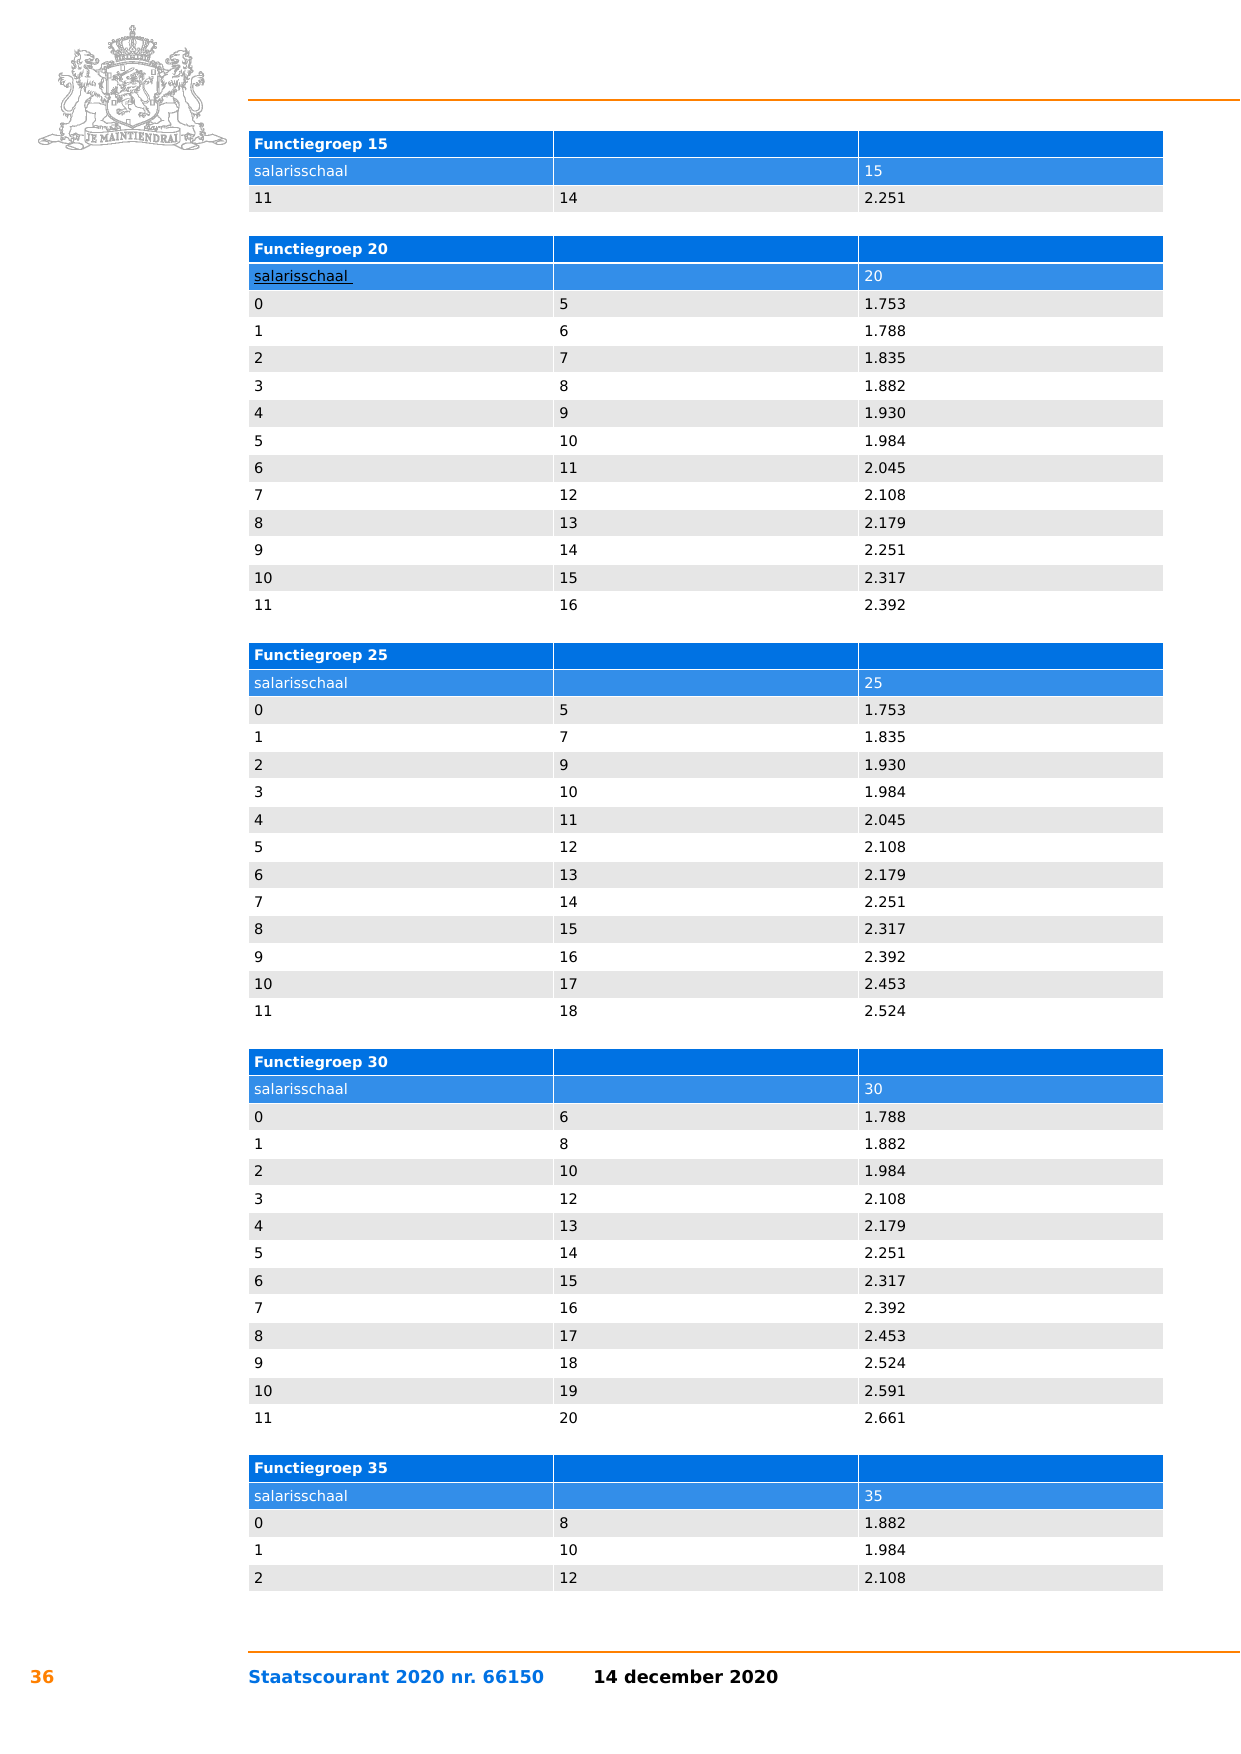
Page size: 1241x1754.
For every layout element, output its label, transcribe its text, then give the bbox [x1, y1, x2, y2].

table_cell 5 [554, 291, 858, 317]
table_header [554, 1049, 858, 1075]
table_cell 25 [859, 670, 1163, 696]
table_cell 4 [249, 807, 553, 833]
table_cell 17 [554, 971, 858, 998]
table_cell 2.108 [859, 1186, 1163, 1212]
table_cell 6 [249, 862, 553, 888]
table_cell 1 [249, 1131, 553, 1157]
table_cell 10 [249, 971, 553, 998]
table_cell 1 [249, 1538, 553, 1564]
table_cell 1.984 [859, 1159, 1163, 1185]
table_cell 9 [249, 538, 553, 564]
table_cell 2.108 [859, 834, 1163, 861]
table_cell 3 [249, 1186, 553, 1212]
table_cell 9 [249, 944, 553, 970]
table_cell 7 [249, 1296, 553, 1322]
table_cell 2.317 [859, 1268, 1163, 1294]
table_cell 6 [554, 1104, 858, 1130]
table_header Functiegroep 30 [249, 1049, 553, 1075]
table_cell 2 [249, 752, 553, 778]
table_cell salarisschaal [249, 158, 553, 185]
table_cell 16 [554, 944, 858, 970]
table_header [859, 643, 1163, 669]
table_cell 20 [859, 264, 1163, 290]
table_cell 2.108 [859, 483, 1163, 509]
table_cell 10 [554, 428, 858, 454]
table_cell 19 [554, 1378, 858, 1404]
table_cell 1.835 [859, 725, 1163, 751]
table_cell 6 [249, 1268, 553, 1294]
table_cell 5 [554, 697, 858, 724]
table_header Functiegroep 20 [249, 236, 553, 262]
table_cell 7 [554, 346, 858, 372]
table_cell 8 [249, 1323, 553, 1349]
table_cell 8 [554, 1510, 858, 1537]
table_cell 16 [554, 1296, 858, 1322]
table_cell 2.392 [859, 944, 1163, 970]
table_cell 11 [554, 455, 858, 482]
table_cell 2 [249, 346, 553, 372]
table_cell 14 [554, 538, 858, 564]
table_cell 8 [249, 916, 553, 943]
table_cell 1.882 [859, 373, 1163, 399]
table_cell 1.930 [859, 400, 1163, 427]
table_cell 2.392 [859, 1296, 1163, 1322]
table_cell 18 [554, 1350, 858, 1377]
table_cell 1 [249, 318, 553, 344]
table_header [554, 236, 858, 262]
table_cell 7 [554, 725, 858, 751]
table_cell 2.251 [859, 889, 1163, 915]
table_cell 1.882 [859, 1131, 1163, 1157]
table_header [554, 643, 858, 669]
table_cell 11 [249, 592, 553, 618]
table_cell 4 [249, 400, 553, 427]
table_header [859, 1455, 1163, 1482]
table_cell 2.524 [859, 999, 1163, 1025]
table_cell 2.179 [859, 510, 1163, 536]
table_cell [554, 670, 858, 696]
table_cell 0 [249, 1510, 553, 1537]
table_cell 8 [554, 1131, 858, 1157]
table_cell 15 [554, 916, 858, 943]
table_header Functiegroep 15 [249, 131, 553, 157]
table_cell 4 [249, 1213, 553, 1240]
table_cell 11 [554, 807, 858, 833]
table_cell 12 [554, 1186, 858, 1212]
table_cell 2.524 [859, 1350, 1163, 1377]
table_cell 2.179 [859, 1213, 1163, 1240]
table_header Functiegroep 35 [249, 1455, 553, 1482]
table_cell 5 [249, 428, 553, 454]
table_cell salarisschaal [249, 1483, 553, 1509]
table_cell 3 [249, 780, 553, 806]
table_cell 2.661 [859, 1405, 1163, 1431]
table_cell salarisschaal [249, 670, 553, 696]
table_cell 16 [554, 592, 858, 618]
table_cell 12 [554, 483, 858, 509]
table_cell 9 [554, 400, 858, 427]
table_cell 15 [554, 1268, 858, 1294]
table_cell 5 [249, 1241, 553, 1267]
table_cell 6 [554, 318, 858, 344]
table_cell 10 [554, 1159, 858, 1185]
table_cell [554, 158, 858, 185]
table_cell 15 [554, 565, 858, 591]
table_cell 3 [249, 373, 553, 399]
table_cell 2.251 [859, 186, 1163, 212]
table_cell 11 [249, 186, 553, 212]
table_cell 11 [249, 1405, 553, 1431]
table_cell [554, 264, 858, 290]
table_cell 5 [249, 834, 553, 861]
table_cell 2.251 [859, 538, 1163, 564]
table_cell 1.753 [859, 291, 1163, 317]
table_cell 10 [554, 780, 858, 806]
table_cell 2.108 [859, 1565, 1163, 1591]
table_cell 2.317 [859, 916, 1163, 943]
table_cell 2.453 [859, 1323, 1163, 1349]
table_cell 14 [554, 186, 858, 212]
table_cell 20 [554, 1405, 858, 1431]
table_cell 8 [554, 373, 858, 399]
table_cell 9 [249, 1350, 553, 1377]
table_cell 1.984 [859, 428, 1163, 454]
table_cell 6 [249, 455, 553, 482]
table_cell 2.453 [859, 971, 1163, 998]
table_cell 13 [554, 1213, 858, 1240]
table_cell 1.753 [859, 697, 1163, 724]
table_cell 11 [249, 999, 553, 1025]
table_cell 12 [554, 1565, 858, 1591]
table_cell 2 [249, 1565, 553, 1591]
table_cell 2.317 [859, 565, 1163, 591]
table_cell 13 [554, 862, 858, 888]
table_cell 35 [859, 1483, 1163, 1509]
table_cell 2.591 [859, 1378, 1163, 1404]
table_cell 10 [249, 565, 553, 591]
table_cell 8 [249, 510, 553, 536]
table_cell [554, 1076, 858, 1103]
table_cell salarisschaal [249, 1076, 553, 1103]
table_cell 14 [554, 889, 858, 915]
table_header [859, 131, 1163, 157]
table_cell 1.788 [859, 318, 1163, 344]
table_cell 9 [554, 752, 858, 778]
table_cell 10 [554, 1538, 858, 1564]
table_header [554, 1455, 858, 1482]
table_cell 2 [249, 1159, 553, 1185]
table_cell [554, 1483, 858, 1509]
table_header [554, 131, 858, 157]
table_cell 2.045 [859, 455, 1163, 482]
table_cell 2.392 [859, 592, 1163, 618]
table_header [859, 236, 1163, 262]
table_cell salarisschaal [249, 264, 553, 290]
picture [38, 25, 227, 150]
table_header [859, 1049, 1163, 1075]
table_cell 1 [249, 725, 553, 751]
table_cell 18 [554, 999, 858, 1025]
table_cell 10 [249, 1378, 553, 1404]
table_cell 1.984 [859, 780, 1163, 806]
table_cell 17 [554, 1323, 858, 1349]
table_cell 14 [554, 1241, 858, 1267]
table_cell 1.984 [859, 1538, 1163, 1564]
table_cell 1.882 [859, 1510, 1163, 1537]
table_cell 0 [249, 697, 553, 724]
table_cell 1.930 [859, 752, 1163, 778]
table_cell 15 [859, 158, 1163, 185]
table_cell 2.045 [859, 807, 1163, 833]
table_cell 1.788 [859, 1104, 1163, 1130]
table_cell 2.251 [859, 1241, 1163, 1267]
table_header Functiegroep 25 [249, 643, 553, 669]
table_cell 30 [859, 1076, 1163, 1103]
table_cell 7 [249, 889, 553, 915]
table_cell 0 [249, 291, 553, 317]
table_cell 7 [249, 483, 553, 509]
table_cell 0 [249, 1104, 553, 1130]
table_cell 13 [554, 510, 858, 536]
table_cell 12 [554, 834, 858, 861]
table_cell 1.835 [859, 346, 1163, 372]
table_cell 2.179 [859, 862, 1163, 888]
